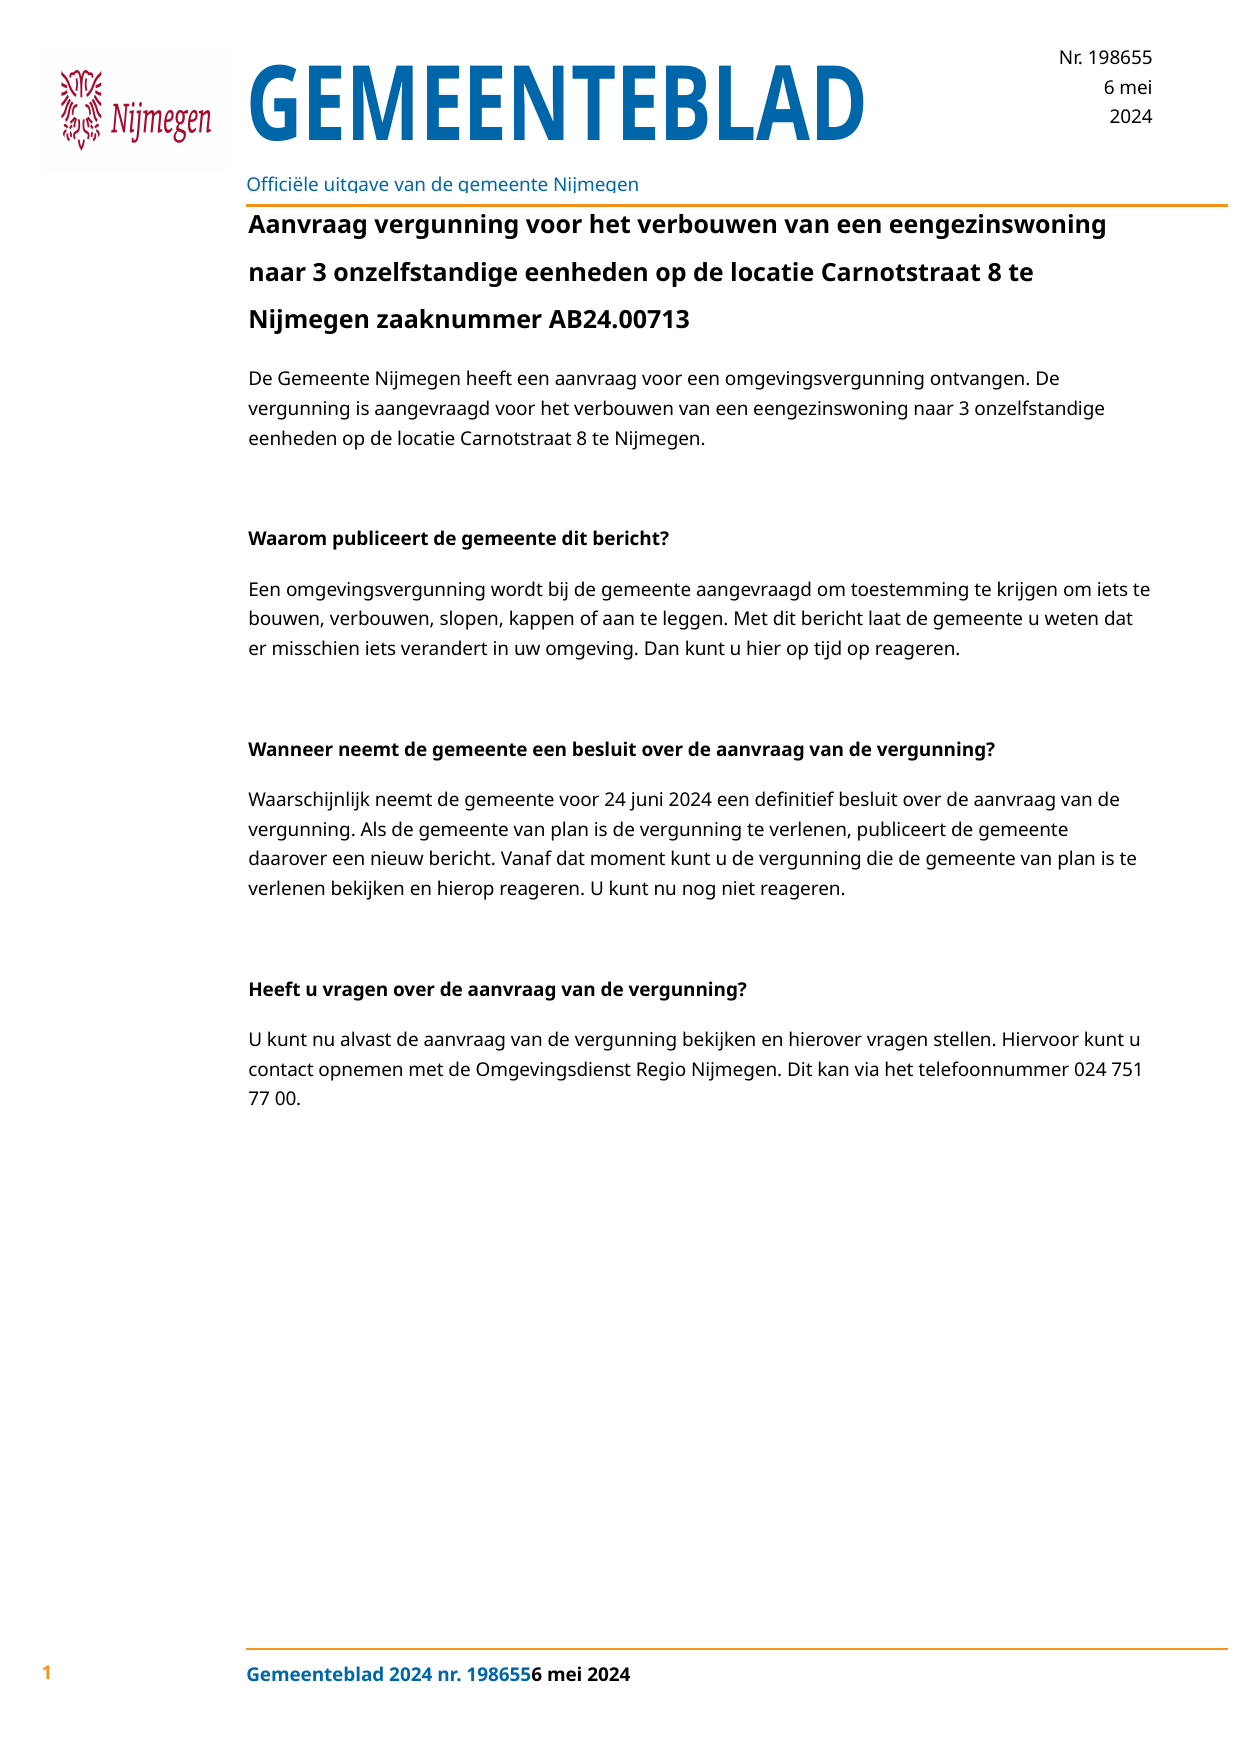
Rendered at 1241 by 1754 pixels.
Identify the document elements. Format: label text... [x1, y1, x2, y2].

text Heeft u vragen over de aanvraag van de vergunning? [248, 976, 1152, 1002]
text Een omgevingsvergunning wordt bij de gemeente aangevraagd om toestemming te krijgen om iets te bouwen, verbouwen, slopen, kappen of aan te leggen. Met dit bericht laat de gemeente u weten dat er misschien iets verandert in uw omgeving. Dan kunt u hier op tijd op reageren. [248, 576, 1152, 661]
text Waarschijnlijk neemt de gemeente voor 24 juni 2024 een definitief besluit over de aanvraag van de vergunning. Als de gemeente van plan is de vergunning te verlenen, publiceert de gemeente daarover een nieuw bericht. Vanaf dat moment kunt u de vergunning die de gemeente van plan is te verlenen bekijken en hierop reageren. U kunt nu nog niet reageren. [248, 786, 1152, 901]
text Waarom publiceert de gemeente dit bericht? [248, 526, 1152, 551]
text Aanvraag vergunning voor het verbouwen van een eengezinswoning naar 3 onzelfstandige eenheden op de locatie Carnotstraat 8 te Nijmegen zaaknummer AB24.00713 [248, 207, 1152, 336]
text U kunt nu alvast de aanvraag van de vergunning bekijken en hierover vragen stellen. Hiervoor kunt u contact opnemen met de Omgevingsdienst Regio Nijmegen. Dit kan via het telefoonnummer 024 751 77 00. [248, 1026, 1152, 1111]
picture [41, 47, 231, 172]
text Wanneer neemt de gemeente een besluit over de aanvraag van de vergunning? [248, 736, 1152, 762]
text De Gemeente Nijmegen heeft een aanvraag voor een omgevingsvergunning ontvangen. De vergunning is aangevraagd voor het verbouwen van een eengezinswoning naar 3 onzelfstandige eenheden op de locatie Carnotstraat 8 te Nijmegen. [248, 366, 1152, 450]
